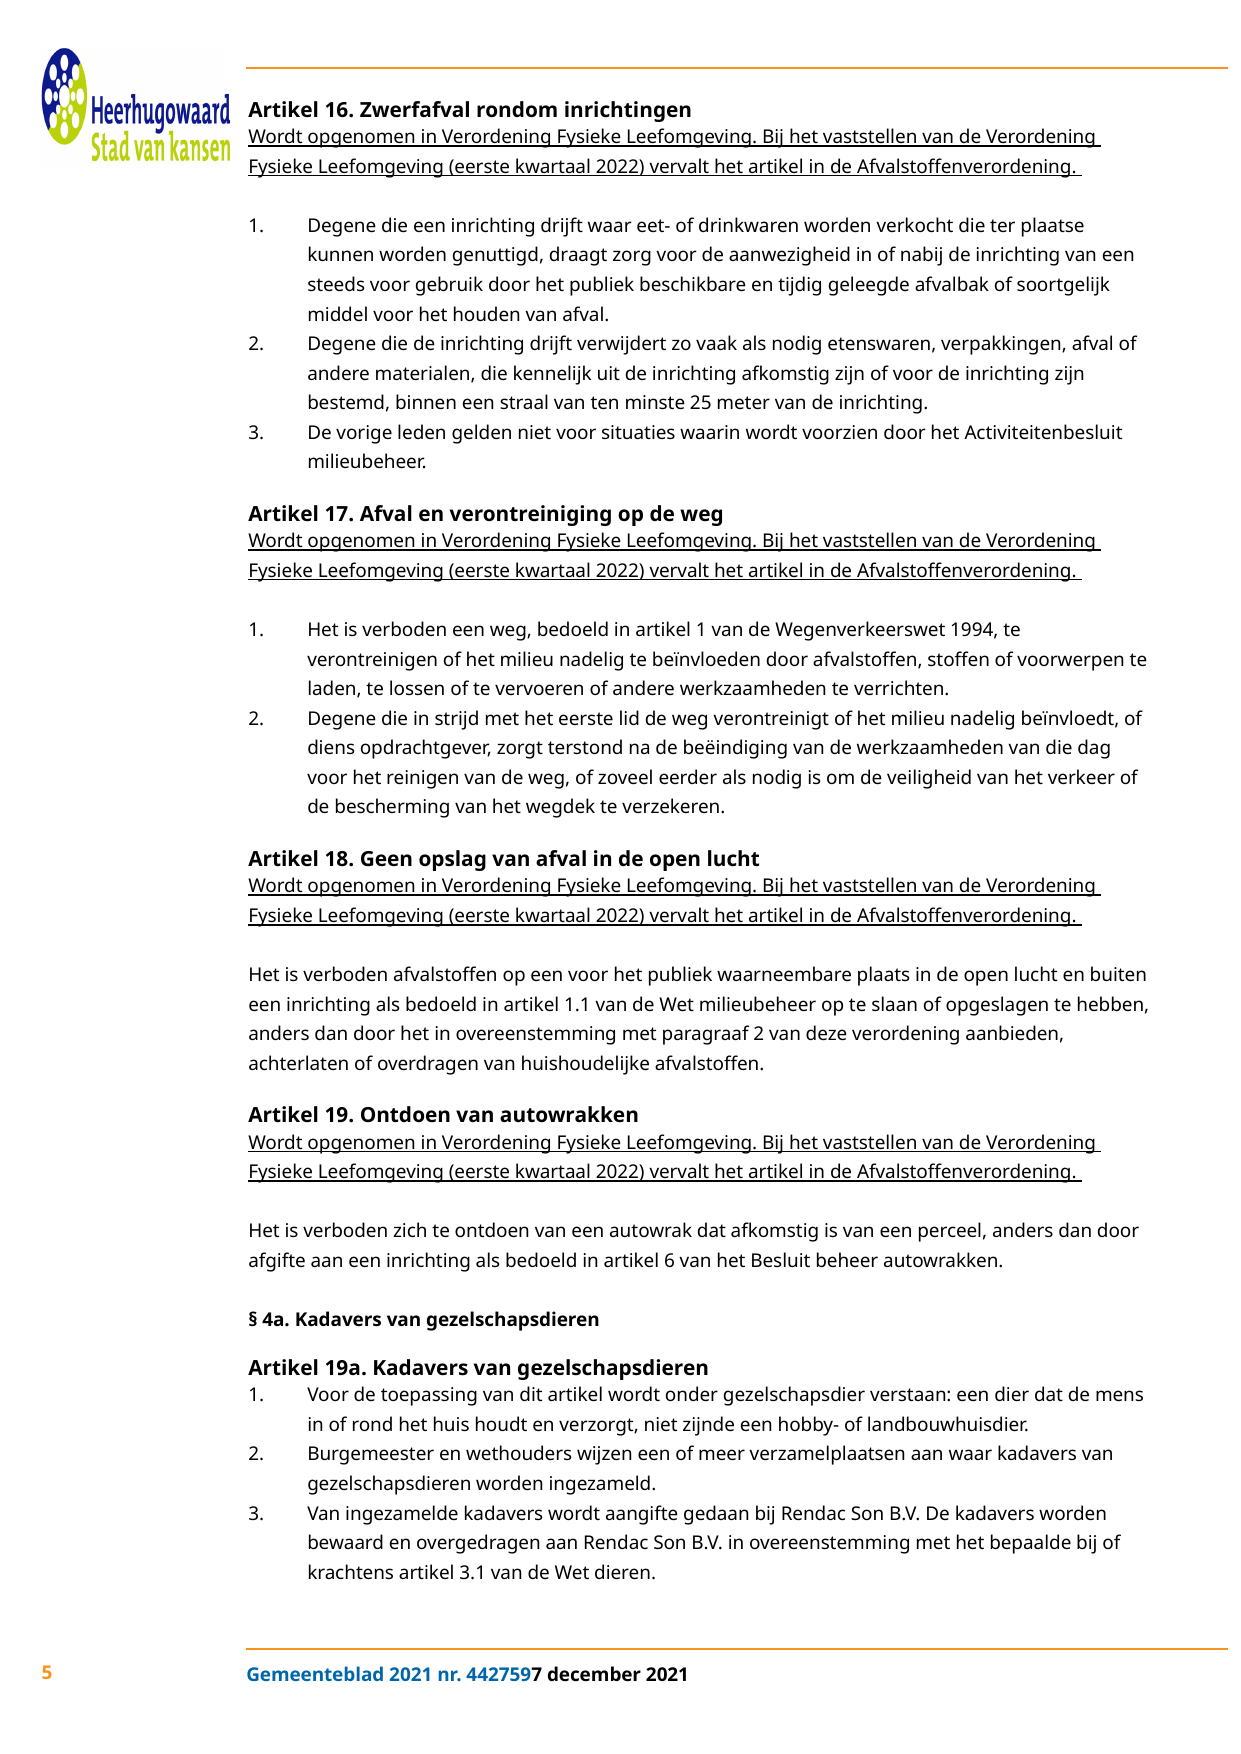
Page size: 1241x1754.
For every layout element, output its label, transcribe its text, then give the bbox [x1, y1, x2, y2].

list Het is verboden een weg, bedoeld in artikel 1 van de Wegenverkeerswet 1994, te verontreinigen of het milieu nadelig te beïnvloeden door afvalstoffen, stoffen of voorwerpen te laden, te lossen of te vervoeren of andere werkzaamheden te verrichten. [248, 616, 1152, 701]
list Degene die in strijd met het eerste lid de weg verontreinigt of het milieu nadelig beïnvloedt, of diens opdrachtgever, zorgt terstond na de beëindiging van de werkzaamheden van die dag voor het reinigen van de weg, of zoveel eerder als nodig is om de veiligheid van het verkeer of de bescherming van het wegdek te verzekeren. [248, 705, 1152, 819]
text Wordt opgenomen in Verordening Fysieke Leefomgeving. Bij het vaststellen van de Verordening Fysieke Leefomgeving (eerste kwartaal 2022) vervalt het artikel in de Afvalstoffenverordening. [248, 527, 1152, 583]
text Artikel 18. Geen opslag van afval in de open lucht [248, 844, 1152, 873]
list De vorige leden gelden niet voor situaties waarin wordt voorzien door het Activiteitenbesluit milieubeheer. [248, 419, 1152, 474]
list Van ingezamelde kadavers wordt aangifte gedaan bij Rendac Son B.V. De kadavers worden bewaard en overgedragen aan Rendac Son B.V. in overeenstemming met het bepaalde bij of krachtens artikel 3.1 van de Wet dieren. [248, 1500, 1152, 1585]
picture [41, 47, 231, 172]
text § 4a. Kadavers van gezelschapsdieren [248, 1306, 1152, 1332]
text Het is verboden zich te ontdoen van een autowrak dat afkomstig is van een perceel, anders dan door afgifte aan een inrichting als bedoeld in artikel 6 van het Besluit beheer autowrakken. [248, 1218, 1152, 1273]
list Voor de toepassing van dit artikel wordt onder gezelschapsdier verstaan: een dier dat de mens in of rond het huis houdt en verzorgt, niet zijnde een hobby- of landbouwhuisdier. [248, 1381, 1152, 1437]
list Burgemeester en wethouders wijzen een of meer verzamelplaatsen aan waar kadavers van gezelschapsdieren worden ingezameld. [248, 1441, 1152, 1496]
text Wordt opgenomen in Verordening Fysieke Leefomgeving. Bij het vaststellen van de Verordening Fysieke Leefomgeving (eerste kwartaal 2022) vervalt het artikel in de Afvalstoffenverordening. [248, 1129, 1152, 1184]
list Degene die de inrichting drijft verwijdert zo vaak als nodig etenswaren, verpakkingen, afval of andere materialen, die kennelijk uit de inrichting afkomstig zijn of voor de inrichting zijn bestemd, binnen een straal van ten minste 25 meter van de inrichting. [248, 330, 1152, 415]
text Artikel 17. Afval en verontreiniging op de weg [248, 499, 1152, 527]
text Wordt opgenomen in Verordening Fysieke Leefomgeving. Bij het vaststellen van de Verordening Fysieke Leefomgeving (eerste kwartaal 2022) vervalt het artikel in de Afvalstoffenverordening. [248, 123, 1152, 178]
text Artikel 19a. Kadavers van gezelschapsdieren [248, 1353, 1152, 1381]
text Artikel 19. Ontdoen van autowrakken [248, 1101, 1152, 1129]
text Artikel 16. Zwerfafval rondom inrichtingen [248, 95, 1152, 123]
text Wordt opgenomen in Verordening Fysieke Leefomgeving. Bij het vaststellen van de Verordening Fysieke Leefomgeving (eerste kwartaal 2022) vervalt het artikel in de Afvalstoffenverordening. [248, 873, 1152, 928]
list Degene die een inrichting drijft waar eet- of drinkwaren worden verkocht die ter plaatse kunnen worden genuttigd, draagt zorg voor de aanwezigheid in of nabij de inrichting van een steeds voor gebruik door het publiek beschikbare en tijdig geleegde afvalbak of soortgelijk middel voor het houden van afval. [248, 212, 1152, 326]
text Het is verboden afvalstoffen op een voor het publiek waarneembare plaats in de open lucht en buiten een inrichting als bedoeld in artikel 1.1 van de Wet milieubeheer op te slaan of opgeslagen te hebben, anders dan door het in overeenstemming met paragraaf 2 van deze verordening aanbieden, achterlaten of overdragen van huishoudelijke afvalstoffen. [248, 961, 1152, 1076]
